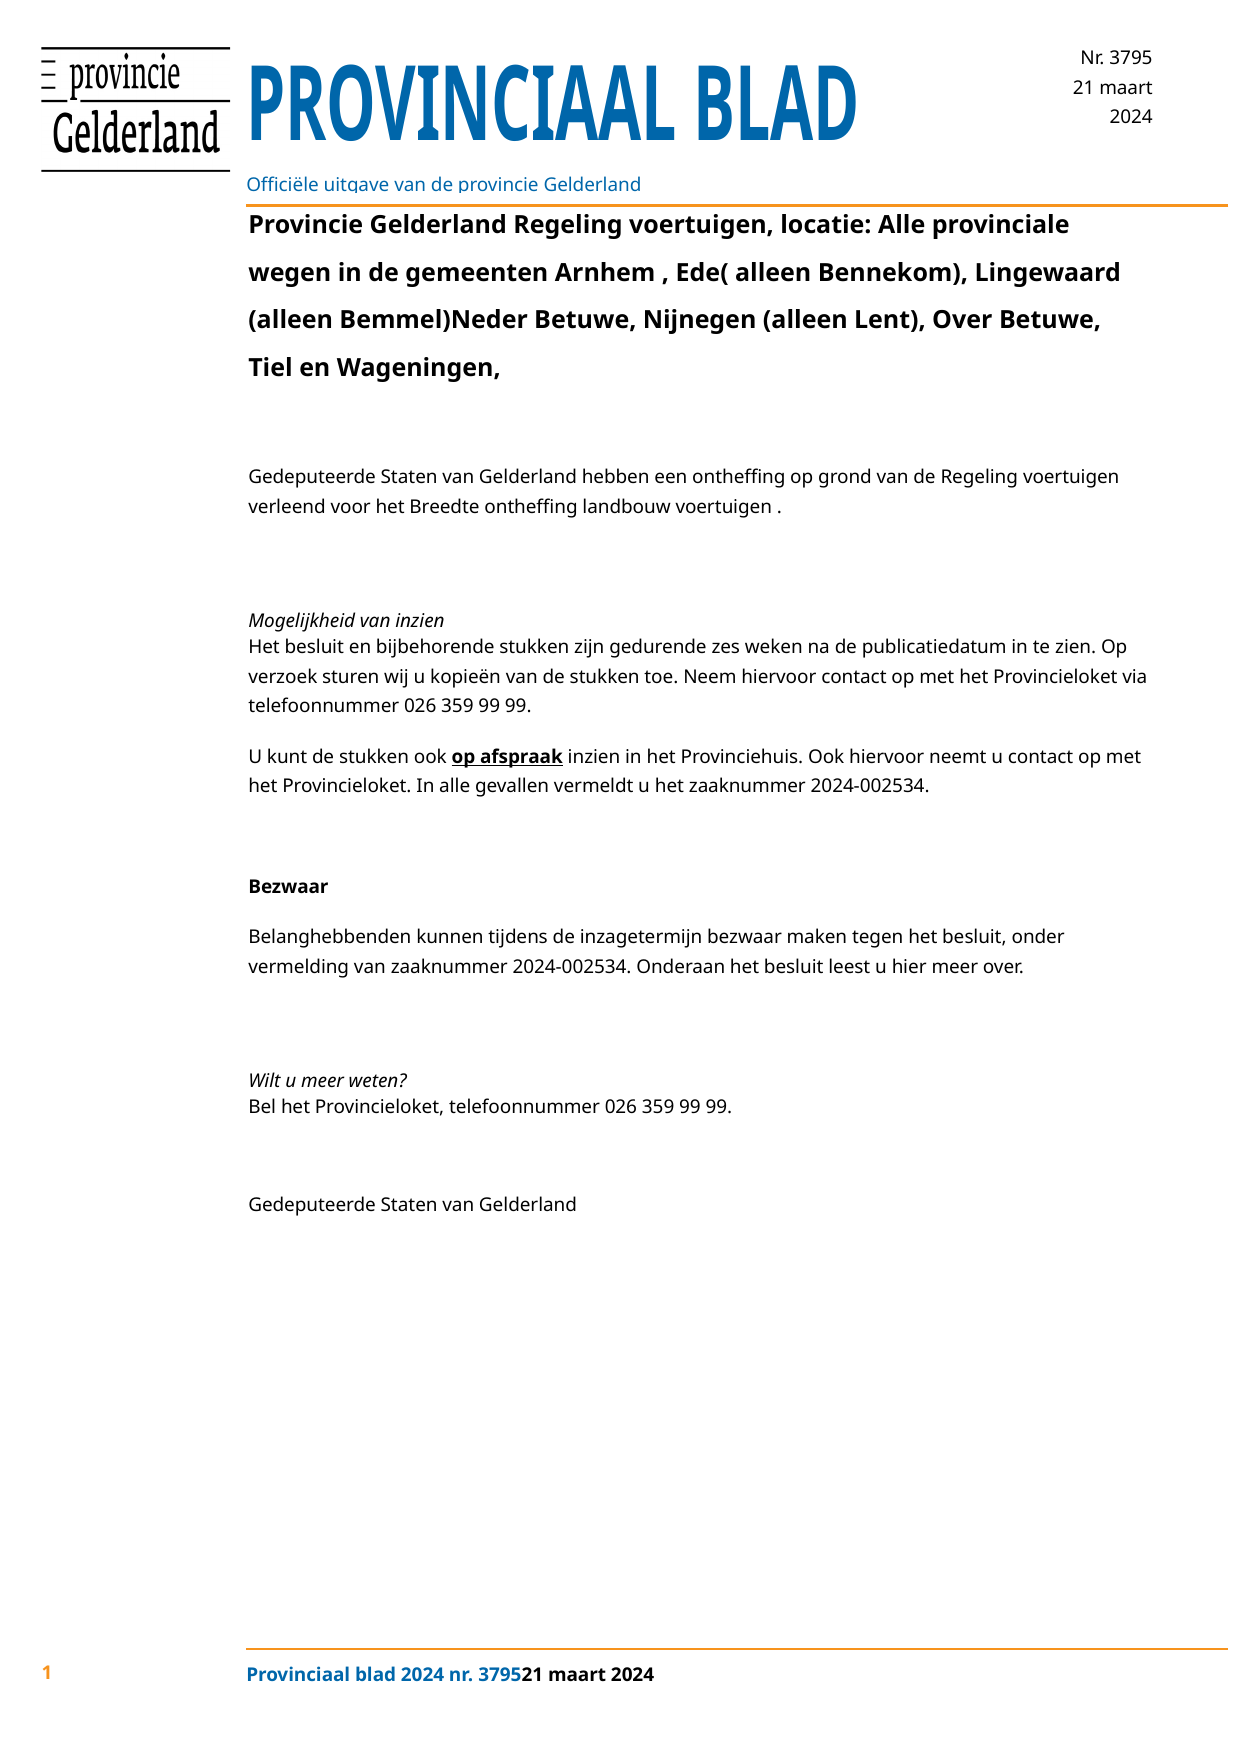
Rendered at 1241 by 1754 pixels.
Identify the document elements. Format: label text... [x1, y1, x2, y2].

picture [41, 47, 231, 172]
text Gedeputeerde Staten van Gelderland [248, 1192, 1152, 1217]
text Belanghebbenden kunnen tijdens de inzagetermijn bezwaar maken tegen het besluit, onder vermelding van zaaknummer 2024-002534. Onderaan het besluit leest u hier meer over. [248, 924, 1152, 979]
text Bezwaar [248, 873, 1152, 899]
text Mogelijkheid van inzien [248, 607, 1152, 633]
text Gedeputeerde Staten van Gelderland hebben een ontheffing op grond van de Regeling voertuigen verleend voor het Breedte ontheffing landbouw voertuigen . [248, 463, 1152, 519]
text U kunt de stukken ook op afspraak inzien in het Provinciehuis. Ook hiervoor neemt u contact op met het Provincieloket. In alle gevallen vermeldt u het zaaknummer 2024-002534. [248, 743, 1152, 798]
text Bel het Provincieloket, telefoonnummer 026 359 99 99. [248, 1093, 1152, 1119]
text Wilt u meer weten? [248, 1068, 1152, 1093]
text Provincie Gelderland Regeling voertuigen, locatie: Alle provinciale wegen in de gemeenten Arnhem , Ede( alleen Bennekom), Lingewaard (alleen Bemmel)Neder Betuwe, Nijnegen (alleen Lent), Over Betuwe, Tiel en Wageningen, [248, 207, 1152, 384]
text Het besluit en bijbehorende stukken zijn gedurende zes weken na de publicatiedatum in te zien. Op verzoek sturen wij u kopieën van de stukken toe. Neem hiervoor contact op met het Provincieloket via telefoonnummer 026 359 99 99. [248, 633, 1152, 718]
